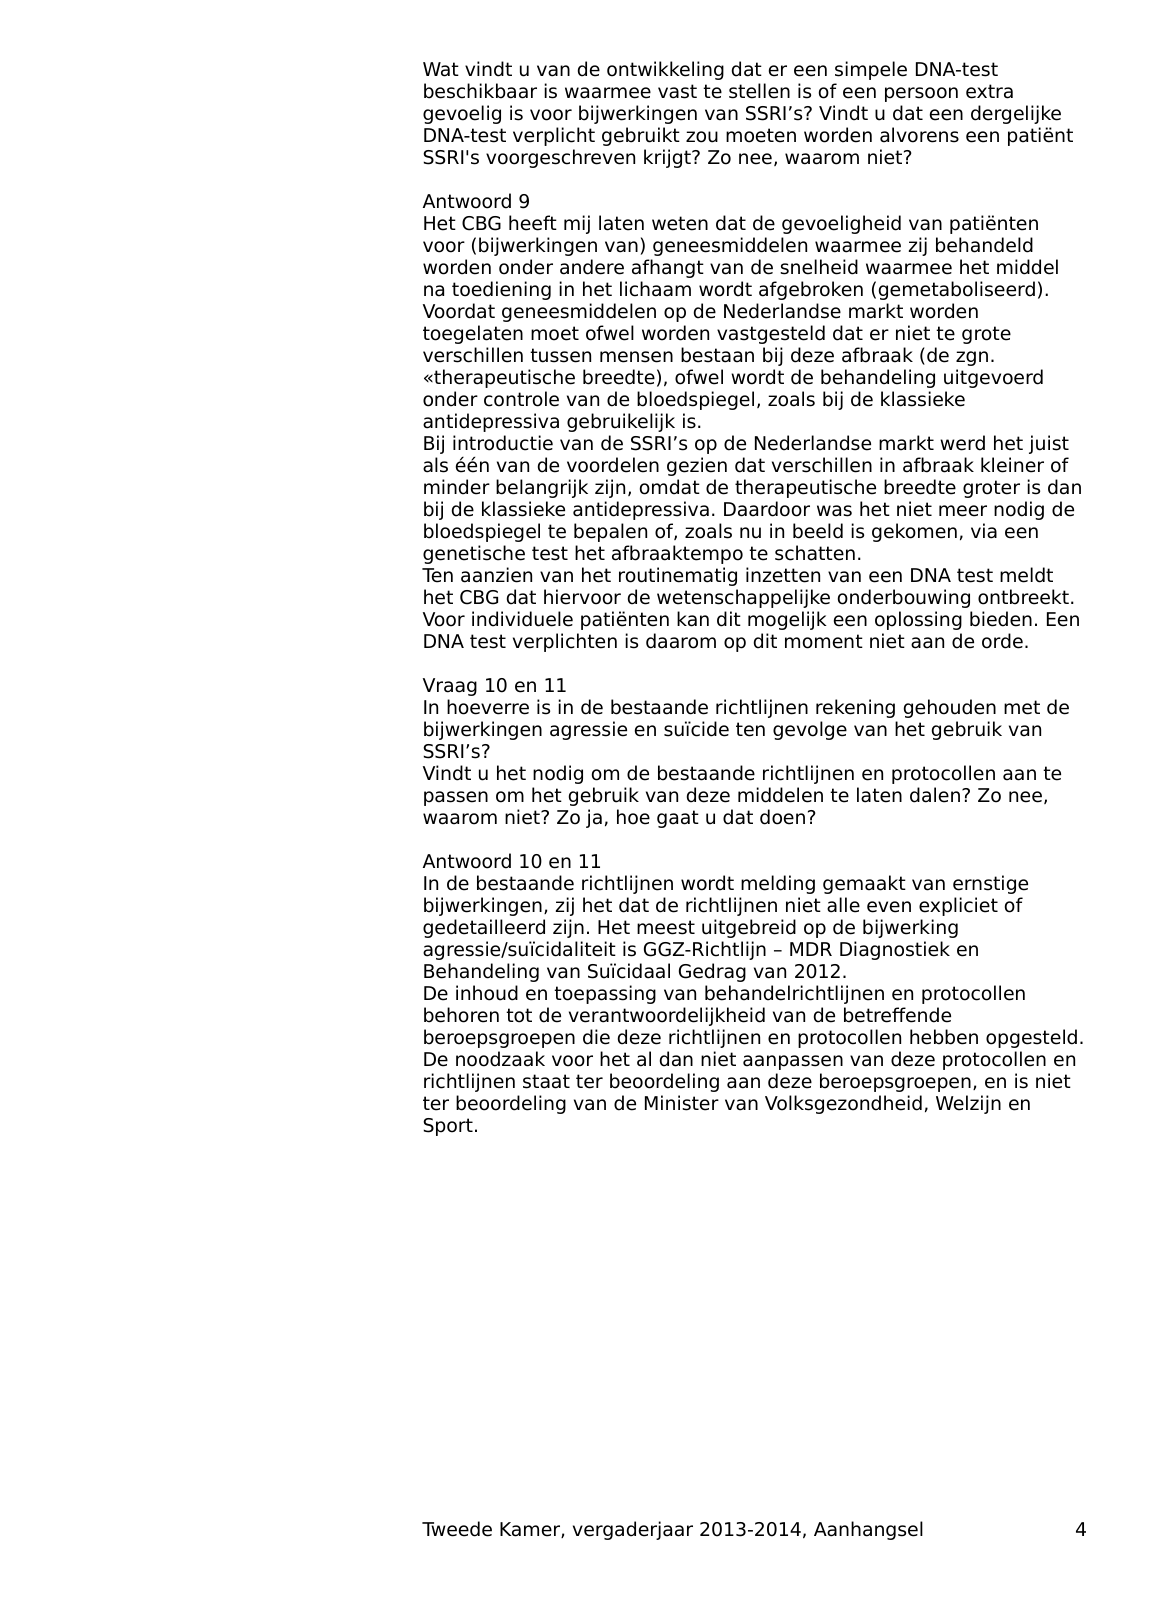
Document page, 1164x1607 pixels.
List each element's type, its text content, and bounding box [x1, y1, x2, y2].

text Het CBG heeft mij laten weten dat de gevoeligheid van patiënten voor (bijwerkingen van) geneesmiddelen waarmee zij behandeld worden onder andere afhangt van de snelheid waarmee het middel na toediening in het lichaam wordt afgebroken (gemetaboliseerd). Voordat geneesmiddelen op de Nederlandse markt worden toegelaten moet ofwel worden vastgesteld dat er niet te grote verschillen tussen mensen bestaan bij deze afbraak (de zgn. «therapeutische breedte), ofwel wordt de behandeling uitgevoerd onder controle van de bloedspiegel, zoals bij de klassieke antidepressiva gebruikelijk is. [422, 213, 1087, 433]
text Wat vindt u van de ontwikkeling dat er een simpele DNA-test beschikbaar is waarmee vast te stellen is of een persoon extra gevoelig is voor bijwerkingen van SSRI’s? Vindt u dat een dergelijke DNA-test verplicht gebruikt zou moeten worden alvorens een patiënt SSRI's voorgeschreven krijgt? Zo nee, waarom niet? [422, 59, 1087, 169]
text Vindt u het nodig om de bestaande richtlijnen en protocollen aan te passen om het gebruik van deze middelen te laten dalen? Zo nee, waarom niet? Zo ja, hoe gaat u dat doen? [422, 763, 1087, 829]
text De inhoud en toepassing van behandelrichtlijnen en protocollen behoren tot de verantwoordelijkheid van de betreffende beroepsgroepen die deze richtlijnen en protocollen hebben opgesteld. De noodzaak voor het al dan niet aanpassen van deze protocollen en richtlijnen staat ter beoordeling aan deze beroepsgroepen, en is niet ter beoordeling van de Minister van Volksgezondheid, Welzijn en Sport. [422, 983, 1087, 1137]
text Antwoord 9 [422, 191, 1087, 213]
text Bij introductie van de SSRI’s op de Nederlandse markt werd het juist als één van de voordelen gezien dat verschillen in afbraak kleiner of minder belangrijk zijn, omdat de therapeutische breedte groter is dan bij de klassieke antidepressiva. Daardoor was het niet meer nodig de bloedspiegel te bepalen of, zoals nu in beeld is gekomen, via een genetische test het afbraaktempo te schatten. [422, 433, 1087, 565]
text In de bestaande richtlijnen wordt melding gemaakt van ernstige bijwerkingen, zij het dat de richtlijnen niet alle even expliciet of gedetailleerd zijn. Het meest uitgebreid op de bijwerking agressie/suïcidaliteit is GGZ-Richtlijn – MDR Diagnostiek en Behandeling van Suïcidaal Gedrag van 2012. [422, 873, 1087, 983]
text Antwoord 10 en 11 [422, 851, 1087, 873]
text Vraag 10 en 11 [422, 675, 1087, 697]
text In hoeverre is in de bestaande richtlijnen rekening gehouden met de bijwerkingen agressie en suïcide ten gevolge van het gebruik van SSRI’s? [422, 697, 1087, 763]
text Ten aanzien van het routinematig inzetten van een DNA test meldt het CBG dat hiervoor de wetenschappelijke onderbouwing ontbreekt. Voor individuele patiënten kan dit mogelijk een oplossing bieden. Een DNA test verplichten is daarom op dit moment niet aan de orde. [422, 565, 1087, 653]
